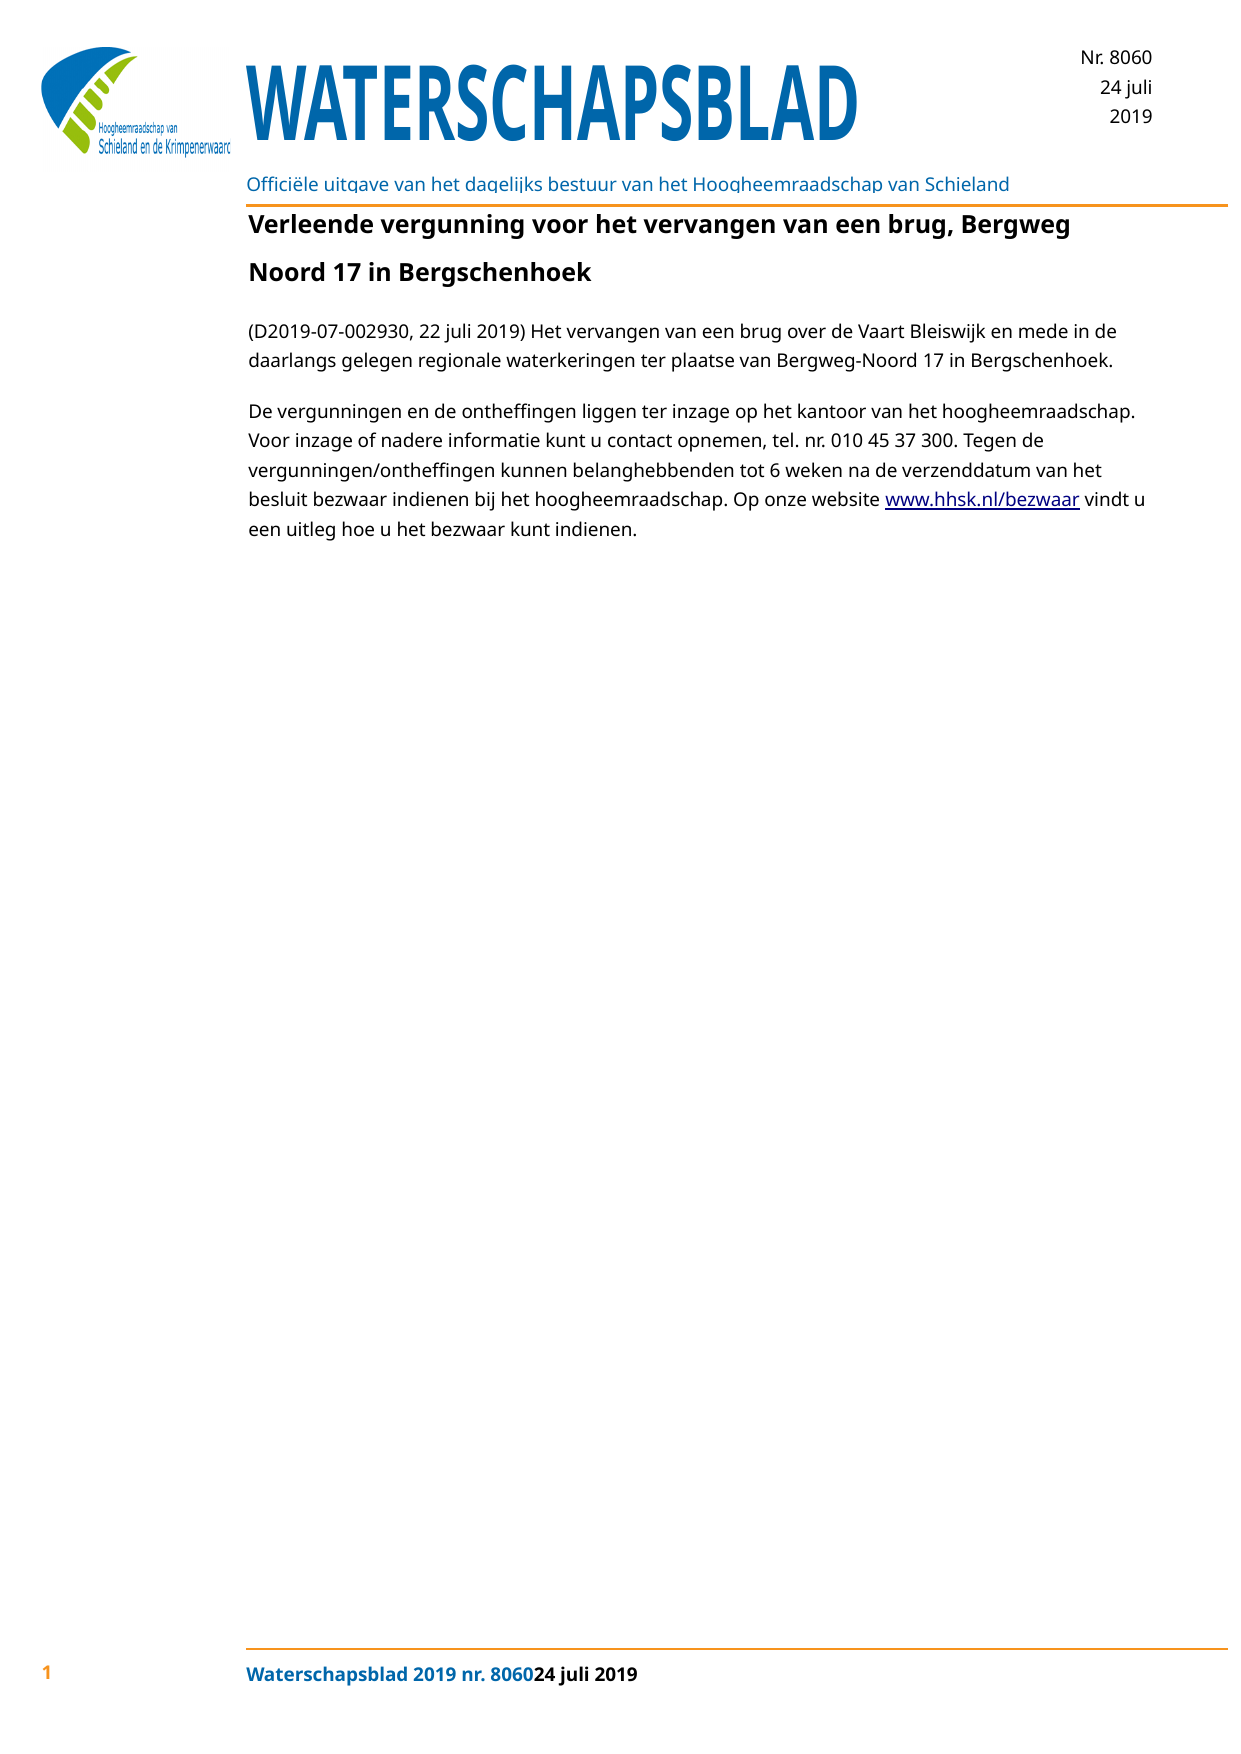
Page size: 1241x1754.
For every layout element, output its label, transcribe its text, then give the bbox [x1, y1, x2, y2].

text Verleende vergunning voor het vervangen van een brug, Bergweg Noord 17 in Bergschenhoek [248, 207, 1152, 288]
picture [41, 47, 231, 172]
text (D2019-07-002930, 22 juli 2019) Het vervangen van een brug over de Vaart Bleiswijk en mede in de daarlangs gelegen regionale waterkeringen ter plaatse van Bergweg-Noord 17 in Bergschenhoek. [248, 318, 1152, 373]
text De vergunningen en de ontheffingen liggen ter inzage op het kantoor van het hoogheemraadschap. Voor inzage of nadere informatie kunt u contact opnemen, tel. nr. 010 45 37 300. Tegen de vergunningen/ontheffingen kunnen belanghebbenden tot 6 weken na de verzenddatum van het besluit bezwaar indienen bij het hoogheemraadschap. Op onze website www.hhsk.nl/bezwaar vindt u een uitleg hoe u het bezwaar kunt indienen. [248, 398, 1152, 542]
